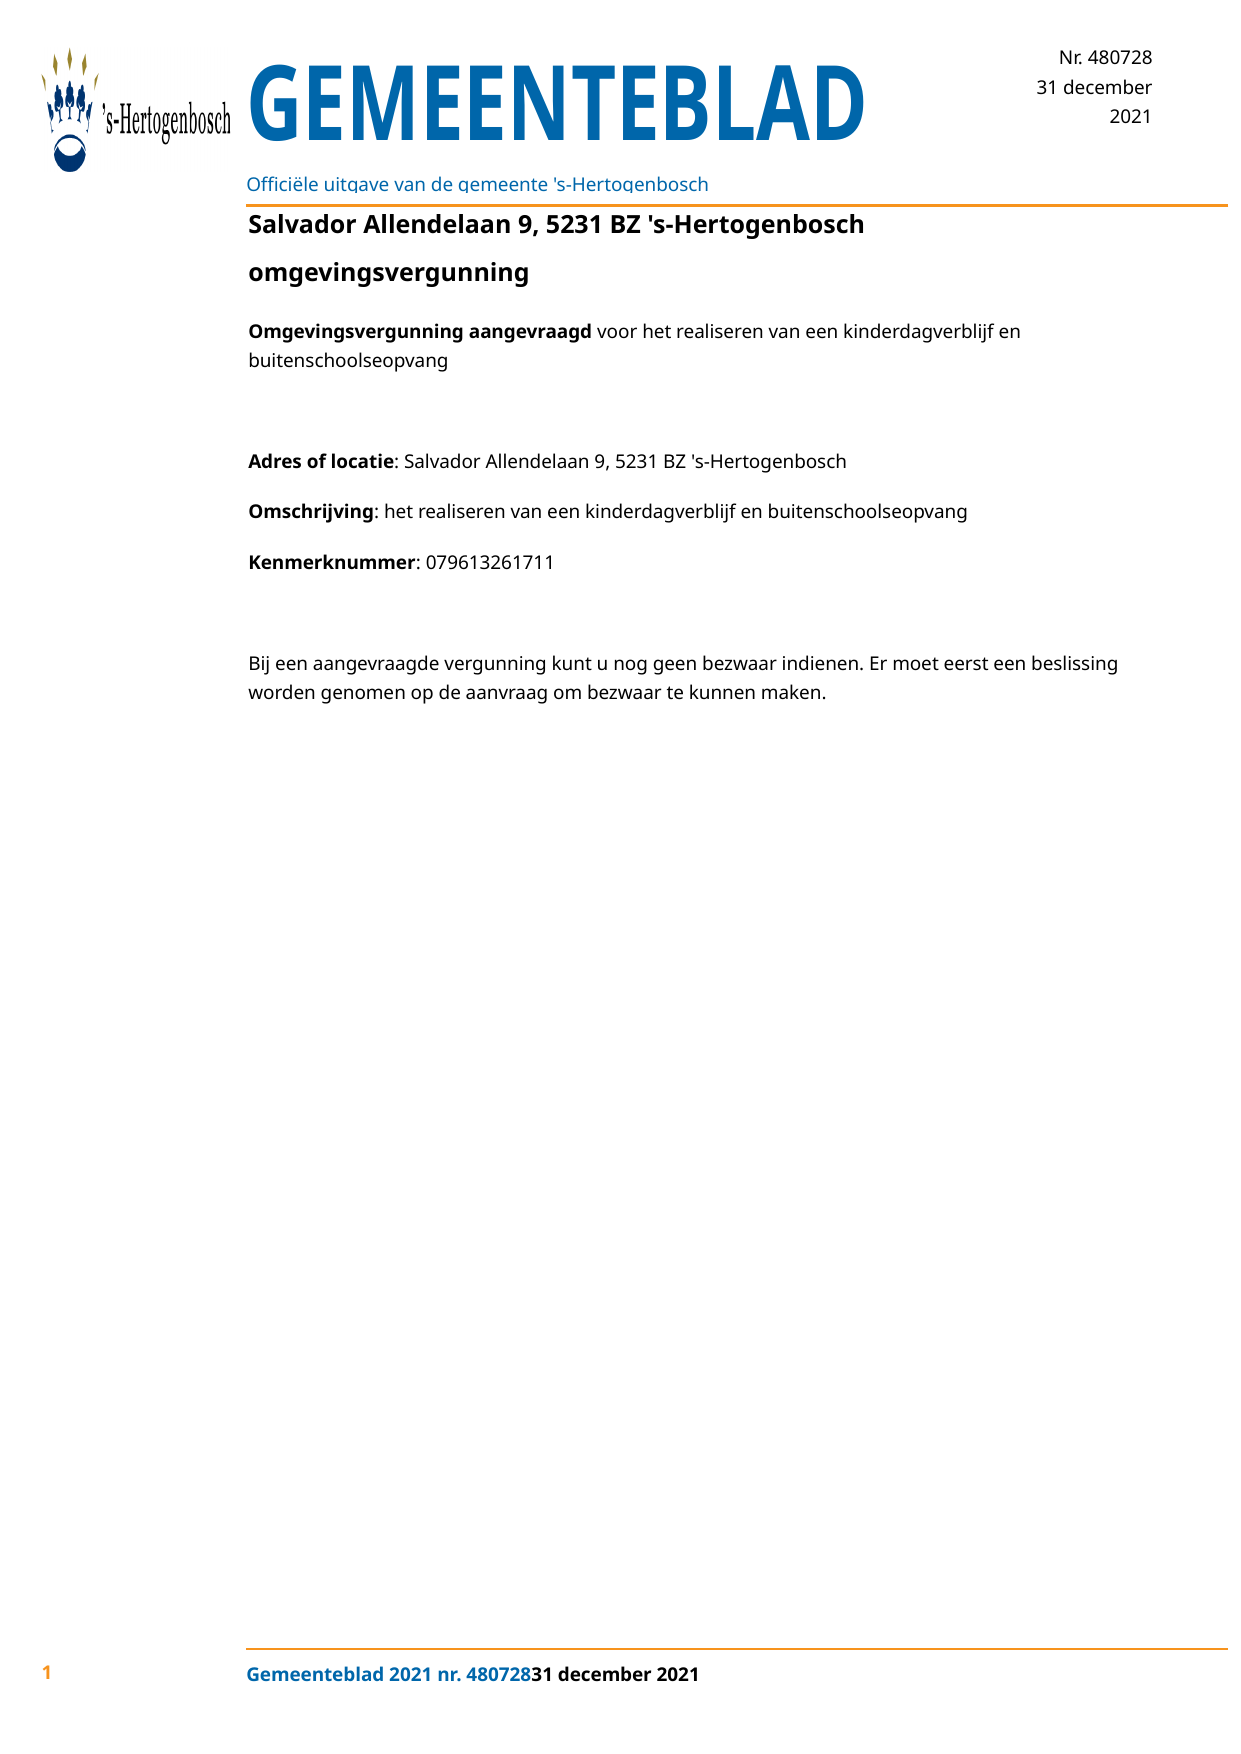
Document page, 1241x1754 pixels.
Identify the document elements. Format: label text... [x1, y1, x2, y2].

picture [41, 47, 231, 172]
text Salvador Allendelaan 9, 5231 BZ 's-Hertogenbosch omgevingsvergunning [248, 207, 1152, 288]
text Kenmerknummer: 079613261711 [248, 549, 1152, 575]
text Omschrijving: het realiseren van een kinderdagverblijf en buitenschoolseopvang [248, 499, 1152, 524]
text Omgevingsvergunning aangevraagd voor het realiseren van een kinderdagverblijf en buitenschoolseopvang [248, 318, 1152, 373]
text Bij een aangevraagde vergunning kunt u nog geen bezwaar indienen. Er moet eerst een beslissing worden genomen op de aanvraag om bezwaar te kunnen maken. [248, 650, 1152, 705]
text Adres of locatie: Salvador Allendelaan 9, 5231 BZ 's-Hertogenbosch [248, 448, 1152, 474]
